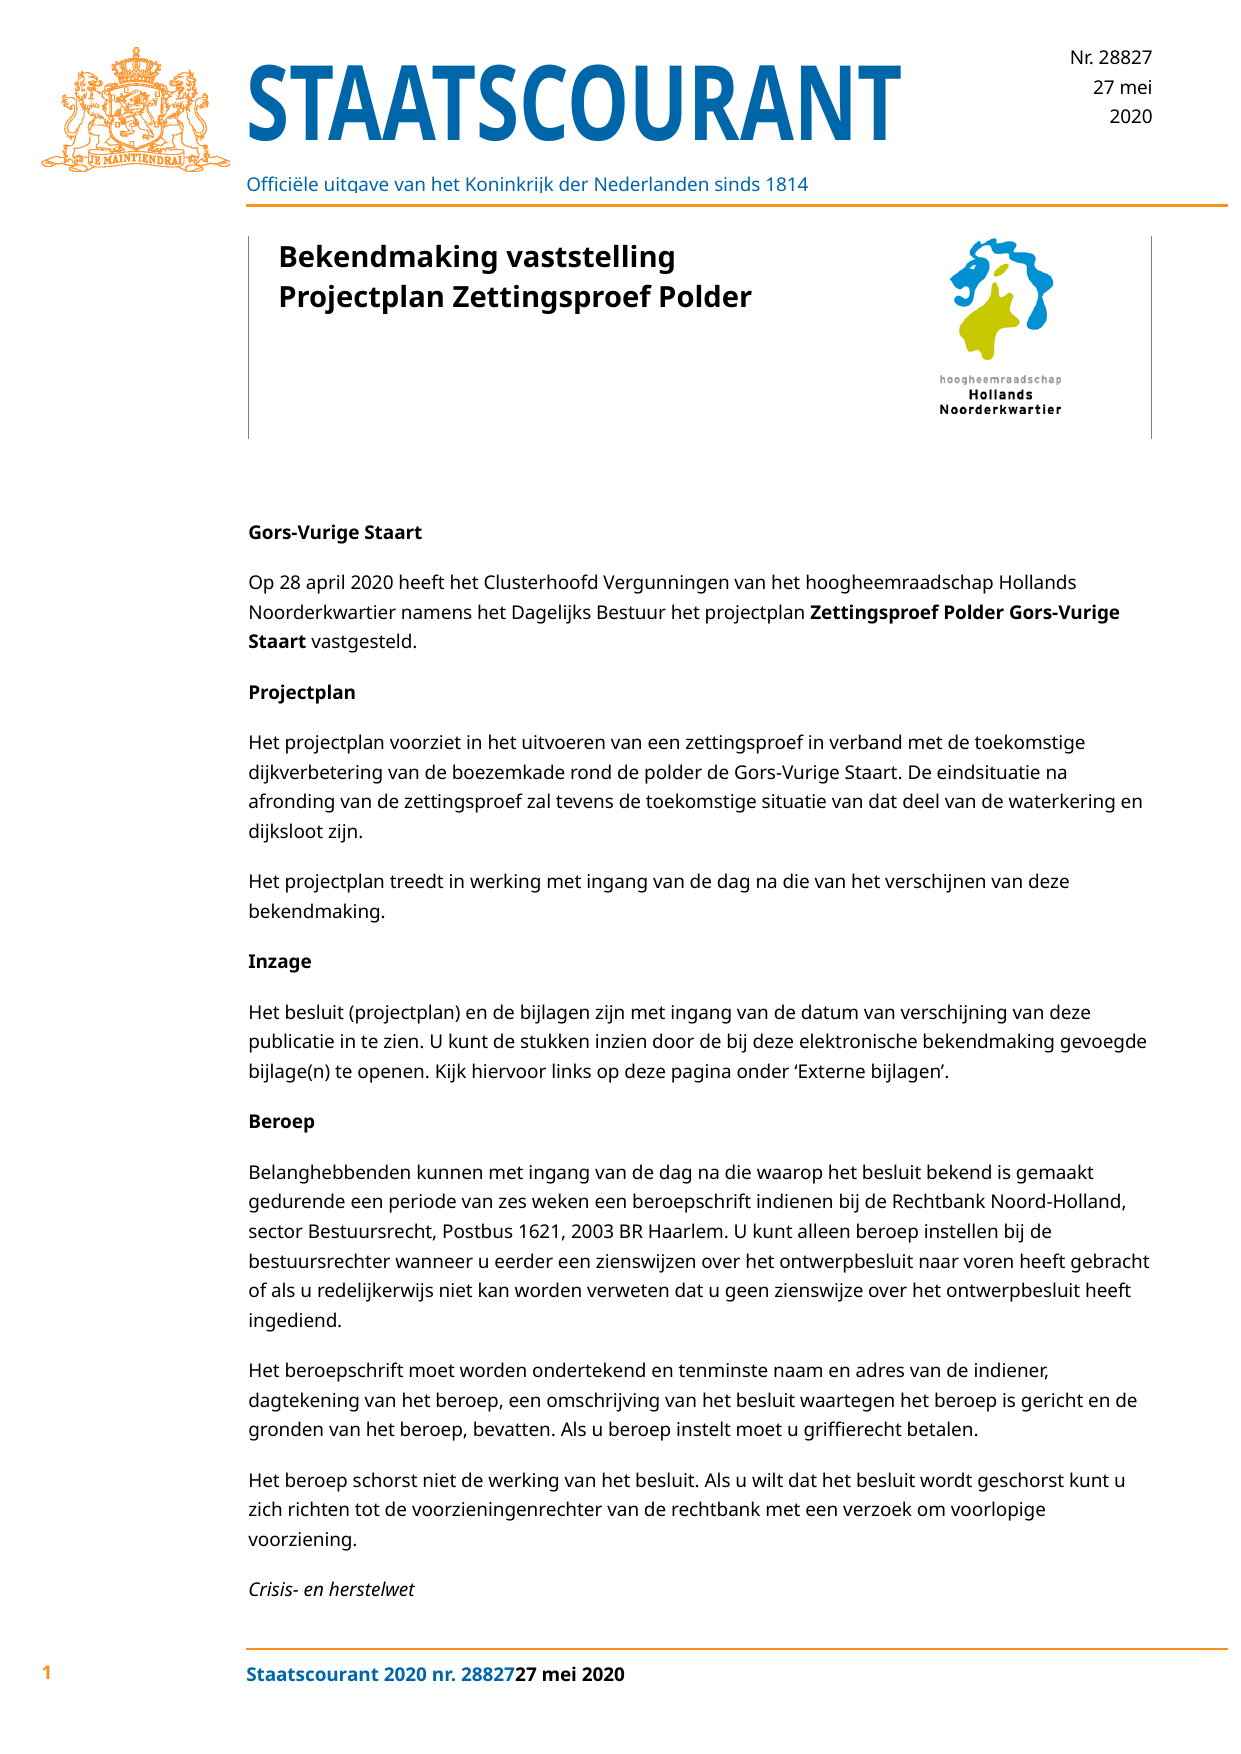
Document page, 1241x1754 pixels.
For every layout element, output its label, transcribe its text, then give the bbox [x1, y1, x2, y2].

text Projectplan [248, 679, 1152, 705]
text Op 28 april 2020 heeft het Clusterhoofd Vergunningen van het hoogheemraadschap Hollands Noorderkwartier namens het Dagelijks Bestuur het projectplan Zettingsproef Polder Gors-Vurige Staart vastgesteld. [248, 569, 1152, 654]
table_header Bekendmaking vaststelling Projectplan Zettingsproef Polder [249, 236, 850, 439]
text Het beroepschrift moet worden ondertekend en tenminste naam en adres van de indiener, dagtekening van het beroep, een omschrijving van het besluit waartegen het beroep is gericht en de gronden van het beroep, bevatten. Als u beroep instelt moet u griffierecht betalen. [248, 1357, 1152, 1442]
table_header [850, 414, 1151, 439]
table_header [1061, 236, 1151, 413]
text Belanghebbenden kunnen met ingang van de dag na die waarop het besluit bekend is gemaakt gedurende een periode van zes weken een beroepschrift indienen bij de Rechtbank Noord-Holland, sector Bestuursrecht, Postbus 1621, 2003 BR Haarlem. U kunt alleen beroep instellen bij de bestuursrechter wanneer u eerder een zienswijzen over het ontwerpbesluit naar voren heeft gebracht of als u redelijkerwijs niet kan worden verweten dat u geen zienswijze over het ontwerpbesluit heeft ingediend. [248, 1159, 1152, 1333]
text Het projectplan treedt in werking met ingang van de dag na die van het verschijnen van deze bekendmaking. [248, 869, 1152, 924]
text Het besluit (projectplan) en de bijlagen zijn met ingang van de datum van verschijning van deze publicatie in te zien. U kunt de stukken inzien door de bij deze elektronische bekendmaking gevoegde bijlage(n) te openen. Kijk hiervoor links op deze pagina onder ‘Externe bijlagen’. [248, 999, 1152, 1084]
picture [41, 47, 231, 172]
text Het beroep schorst niet de werking van het besluit. Als u wilt dat het besluit wordt geschorst kunt u zich richten tot de voorzieningenrechter van de rechtbank met een verzoek om voorlopige voorziening. [248, 1467, 1152, 1552]
text Gors-Vurige Staart [248, 519, 1152, 545]
picture [940, 236, 1061, 414]
text Crisis- en herstelwet [248, 1577, 1152, 1602]
text Het projectplan voorziet in het uitvoeren van een zettingsproef in verband met de toekomstige dijkverbetering van de boezemkade rond de polder de Gors-Vurige Staart. De eindsituatie na afronding van de zettingsproef zal tevens de toekomstige situatie van dat deel van de waterkering en dijksloot zijn. [248, 729, 1152, 844]
text Beroep [248, 1109, 1152, 1134]
table_header [850, 236, 940, 413]
text Inzage [248, 949, 1152, 974]
